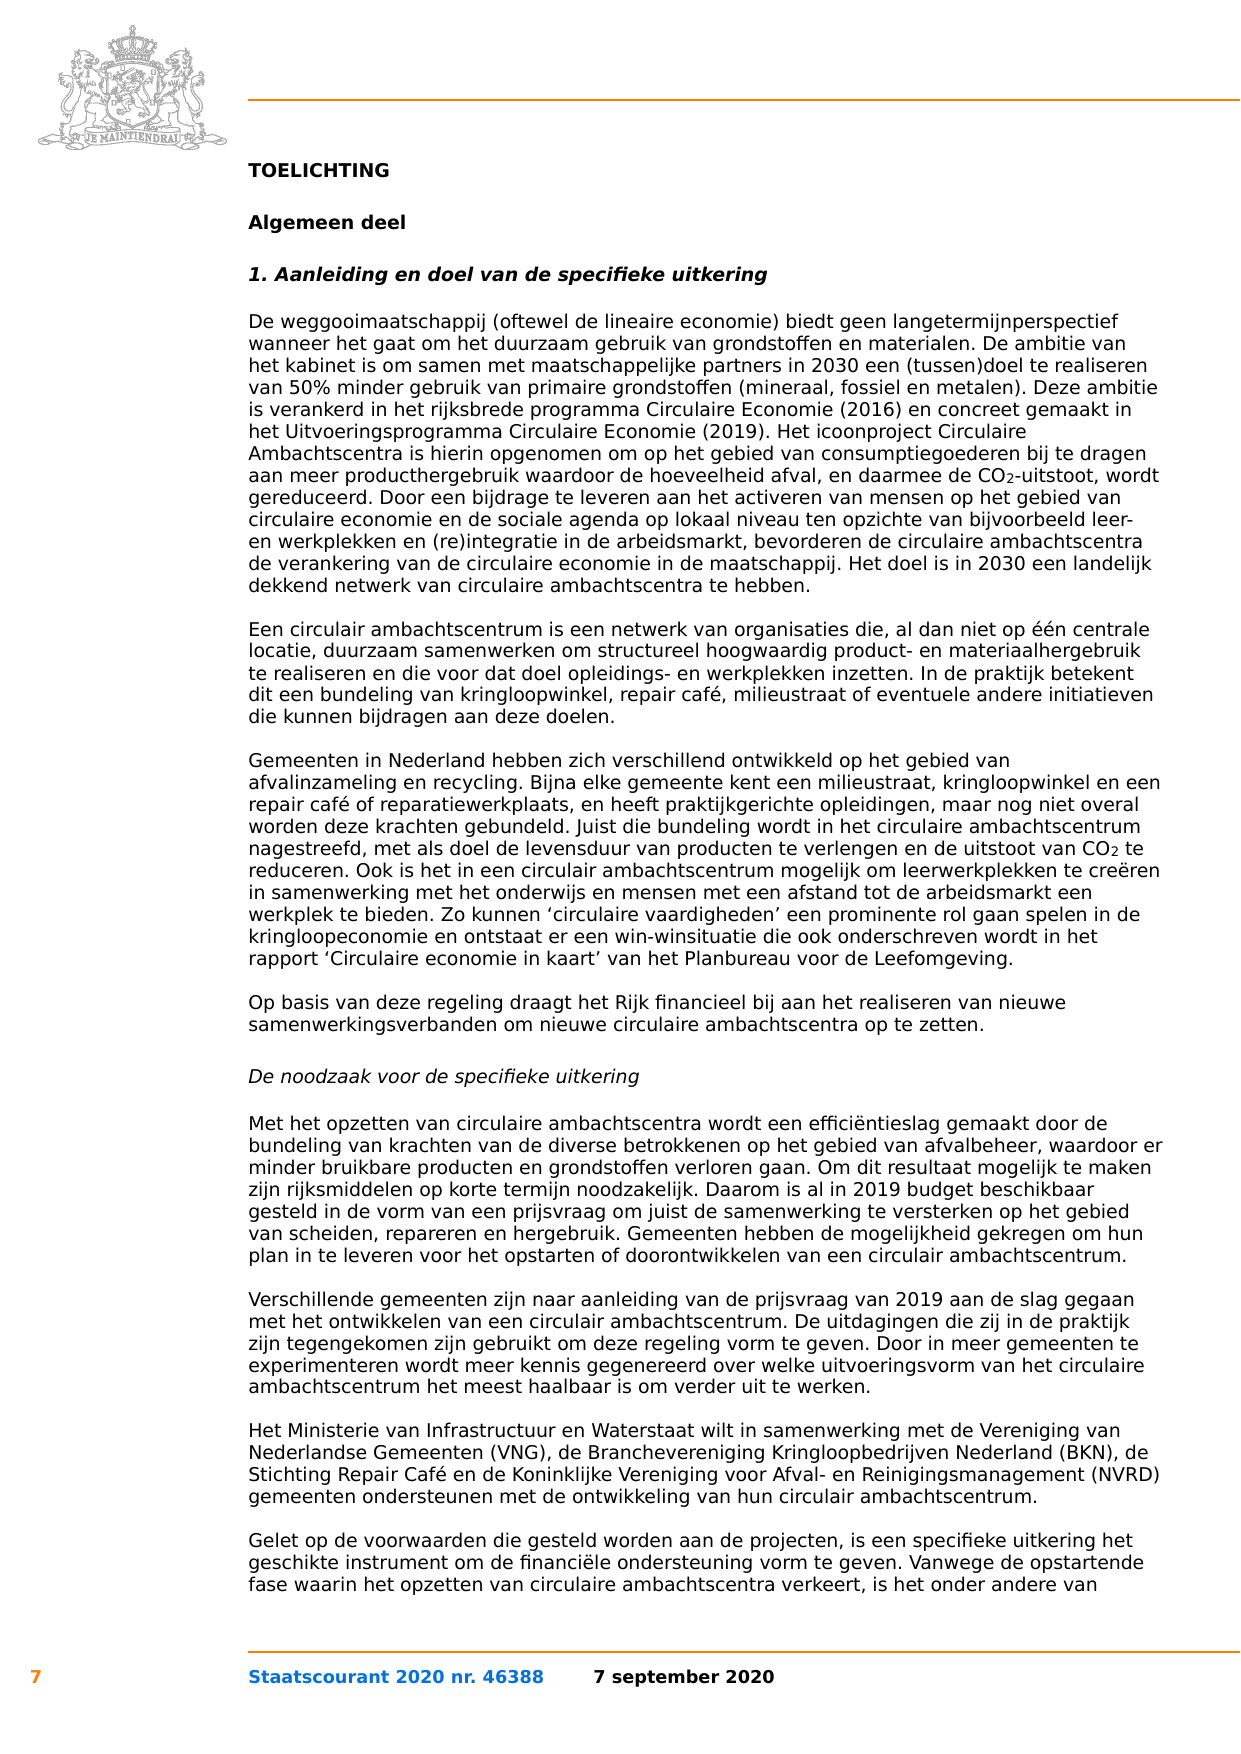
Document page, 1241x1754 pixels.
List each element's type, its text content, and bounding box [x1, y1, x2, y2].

text De weggooimaatschappij (oftewel de lineaire economie) biedt geen langetermijnperspectief wanneer het gaat om het duurzaam gebruik van grondstoffen en materialen. De ambitie van het kabinet is om samen met maatschappelijke partners in 2030 een (tussen)doel te realiseren van 50% minder gebruik van primaire grondstoffen (mineraal, fossiel en metalen). Deze ambitie is verankerd in het rijksbrede programma Circulaire Economie (2016) en concreet gemaakt in het Uitvoeringsprogramma Circulaire Economie (2019). Het icoonproject Circulaire Ambachtscentra is hierin opgenomen om op het gebied van consumptiegoederen bij te dragen aan meer producthergebruik waardoor de hoeveelheid afval, en daarmee de CO2-uitstoot, wordt gereduceerd. Door een bijdrage te leveren aan het activeren van mensen op het gebied van circulaire economie en de sociale agenda op lokaal niveau ten opzichte van bijvoorbeeld leer- en werkplekken en (re)integratie in de arbeidsmarkt, bevorderen de circulaire ambachtscentra de verankering van de circulaire economie in de maatschappij. Het doel is in 2030 een landelijk dekkend netwerk van circulaire ambachtscentra te hebben. [248, 311, 1163, 597]
subtitle Algemeen deel [248, 212, 1163, 234]
text Op basis van deze regeling draagt het Rijk financieel bij aan het realiseren van nieuwe samenwerkingsverbanden om nieuwe circulaire ambachtscentra op te zetten. [248, 992, 1163, 1036]
text Verschillende gemeenten zijn naar aanleiding van de prijsvraag van 2019 aan de slag gegaan met het ontwikkelen van een circulair ambachtscentrum. De uitdagingen die zij in de praktijk zijn tegengekomen zijn gebruikt om deze regeling vorm te geven. Door in meer gemeenten te experimenteren wordt meer kennis gegenereerd over welke uitvoeringsvorm van het circulaire ambachtscentrum het meest haalbaar is om verder uit te werken. [248, 1288, 1163, 1398]
text Een circulair ambachtscentrum is een netwerk van organisaties die, al dan niet op één centrale locatie, duurzaam samenwerken om structureel hoogwaardig product- en materiaalhergebruik te realiseren en die voor dat doel opleidings- en werkplekken inzetten. In de praktijk betekent dit een bundeling van kringloopwinkel, repair café, milieustraat of eventuele andere initiatieven die kunnen bijdragen aan deze doelen. [248, 618, 1163, 728]
subtitle De noodzaak voor de specifieke uitkering [248, 1066, 1163, 1088]
text Het Ministerie van Infrastructuur en Waterstaat wilt in samenwerking met de Vereniging van Nederlandse Gemeenten (VNG), de Branchevereniging Kringloopbedrijven Nederland (BKN), de Stichting Repair Café en de Koninklijke Vereniging voor Afval- en Reinigingsmanagement (NVRD) gemeenten ondersteunen met de ontwikkeling van hun circulair ambachtscentrum. [248, 1420, 1163, 1508]
subtitle 1. Aanleiding en doel van de specifieke uitkering [248, 264, 1163, 286]
picture [38, 25, 227, 150]
subtitle TOELICHTING [248, 160, 1163, 182]
text Met het opzetten van circulaire ambachtscentra wordt een efficiëntieslag gemaakt door de bundeling van krachten van de diverse betrokkenen op het gebied van afvalbeheer, waardoor er minder bruikbare producten en grondstoffen verloren gaan. Om dit resultaat mogelijk te maken zijn rijksmiddelen op korte termijn noodzakelijk. Daarom is al in 2019 budget beschikbaar gesteld in de vorm van een prijsvraag om juist de samenwerking te versterken op het gebied van scheiden, repareren en hergebruik. Gemeenten hebben de mogelijkheid gekregen om hun plan in te leveren voor het opstarten of doorontwikkelen van een circulair ambachtscentrum. [248, 1113, 1163, 1267]
text Gemeenten in Nederland hebben zich verschillend ontwikkeld op het gebied van afvalinzameling en recycling. Bijna elke gemeente kent een milieustraat, kringloopwinkel en een repair café of reparatiewerkplaats, en heeft praktijkgerichte opleidingen, maar nog niet overal worden deze krachten gebundeld. Juist die bundeling wordt in het circulaire ambachtscentrum nagestreefd, met als doel de levensduur van producten te verlengen en de uitstoot van CO2 te reduceren. Ook is het in een circulair ambachtscentrum mogelijk om leerwerkplekken te creëren in samenwerking met het onderwijs en mensen met een afstand tot de arbeidsmarkt een werkplek te bieden. Zo kunnen ‘circulaire vaardigheden’ een prominente rol gaan spelen in de kringloopeconomie en ontstaat er een win-winsituatie die ook onderschreven wordt in het rapport ‘Circulaire economie in kaart’ van het Planbureau voor de Leefomgeving. [248, 750, 1163, 970]
text Gelet op de voorwaarden die gesteld worden aan de projecten, is een specifieke uitkering het geschikte instrument om de financiële ondersteuning vorm te geven. Vanwege de opstartende fase waarin het opzetten van circulaire ambachtscentra verkeert, is het onder andere van [248, 1530, 1163, 1596]
